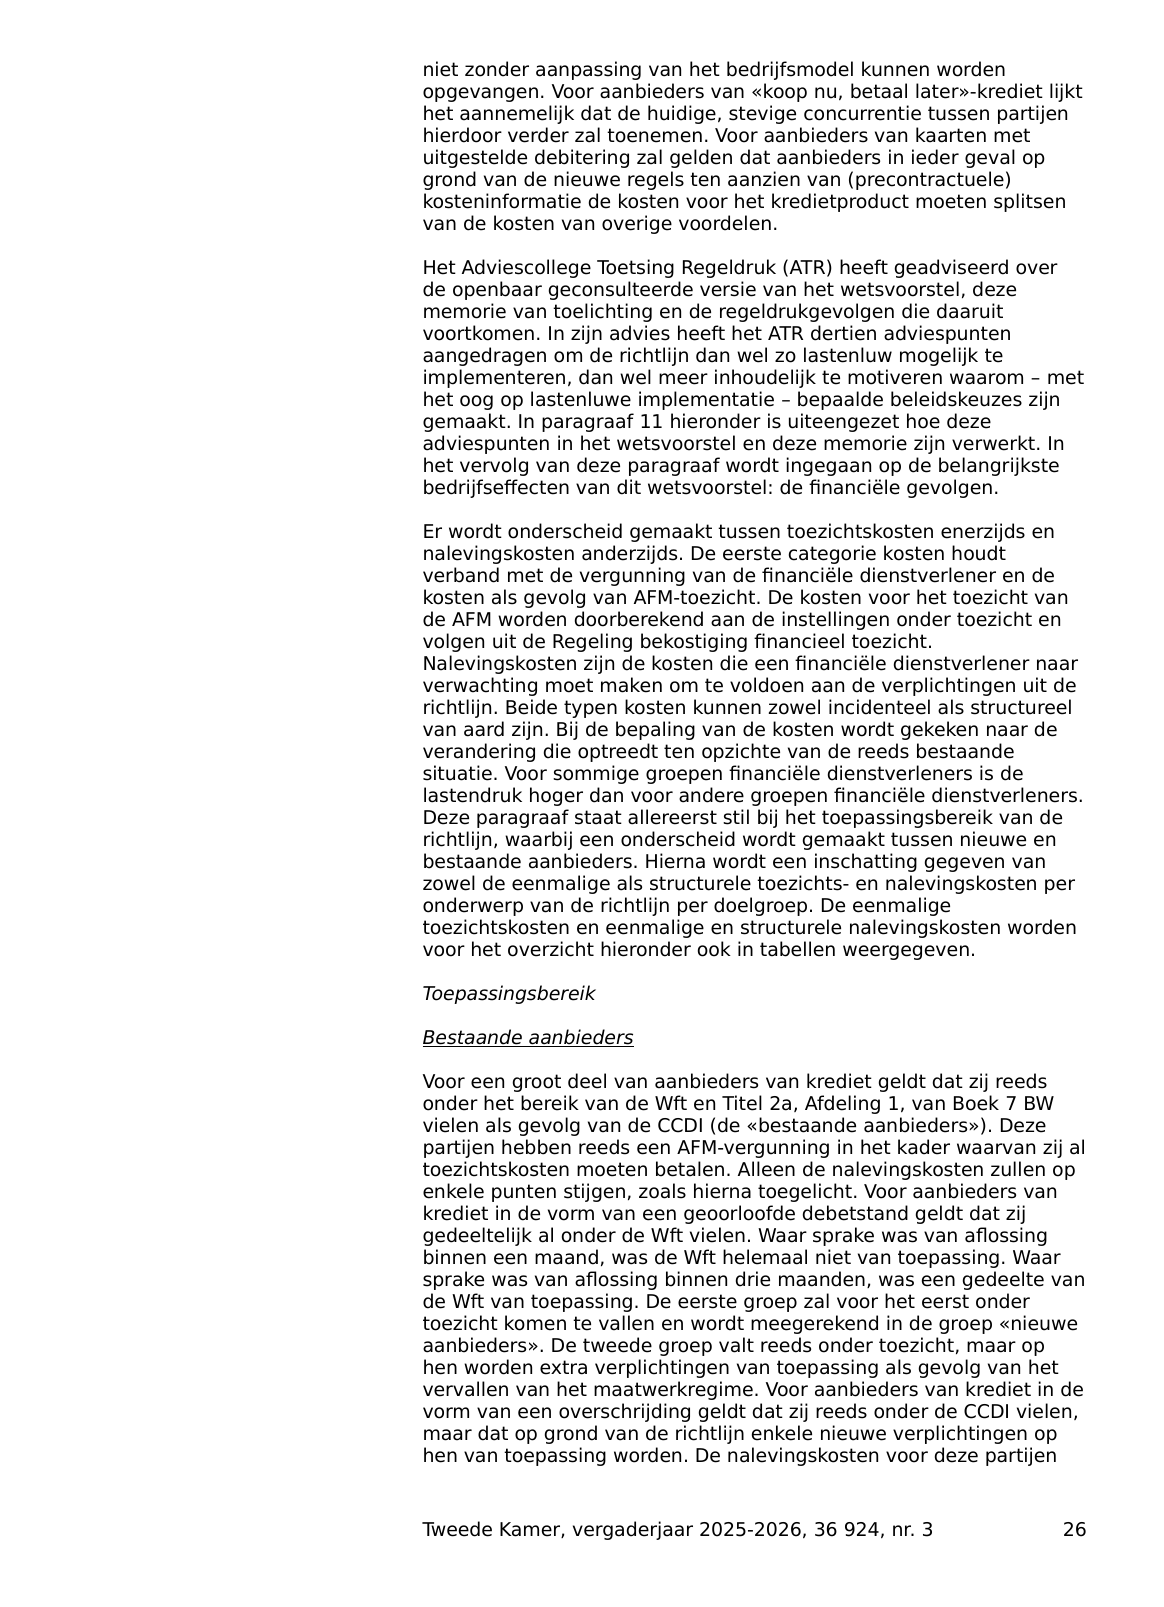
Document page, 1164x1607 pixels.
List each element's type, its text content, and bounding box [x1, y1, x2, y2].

subtitle Bestaande aanbieders [422, 1027, 1087, 1049]
text Er wordt onderscheid gemaakt tussen toezichtskosten enerzijds en nalevingskosten anderzijds. De eerste categorie kosten houdt verband met de vergunning van de financiële dienstverlener en de kosten als gevolg van AFM-toezicht. De kosten voor het toezicht van de AFM worden doorberekend aan de instellingen onder toezicht en volgen uit de Regeling bekostiging financieel toezicht. Nalevingskosten zijn de kosten die een financiële dienstverlener naar verwachting moet maken om te voldoen aan de verplichtingen uit de richtlijn. Beide typen kosten kunnen zowel incidenteel als structureel van aard zijn. Bij de bepaling van de kosten wordt gekeken naar de verandering die optreedt ten opzichte van de reeds bestaande situatie. Voor sommige groepen financiële dienstverleners is de lastendruk hoger dan voor andere groepen financiële dienstverleners. Deze paragraaf staat allereerst stil bij het toepassingsbereik van de richtlijn, waarbij een onderscheid wordt gemaakt tussen nieuwe en bestaande aanbieders. Hierna wordt een inschatting gegeven van zowel de eenmalige als structurele toezichts- en nalevingskosten per onderwerp van de richtlijn per doelgroep. De eenmalige toezichtskosten en eenmalige en structurele nalevingskosten worden voor het overzicht hieronder ook in tabellen weergegeven. [422, 521, 1087, 961]
text Het Adviescollege Toetsing Regeldruk (ATR) heeft geadviseerd over de openbaar geconsulteerde versie van het wetsvoorstel, deze memorie van toelichting en de regeldrukgevolgen die daaruit voortkomen. In zijn advies heeft het ATR dertien adviespunten aangedragen om de richtlijn dan wel zo lastenluw mogelijk te implementeren, dan wel meer inhoudelijk te motiveren waarom – met het oog op lastenluwe implementatie – bepaalde beleidskeuzes zijn gemaakt. In paragraaf 11 hieronder is uiteengezet hoe deze adviespunten in het wetsvoorstel en deze memorie zijn verwerkt. In het vervolg van deze paragraaf wordt ingegaan op de belangrijkste bedrijfseffecten van dit wetsvoorstel: de financiële gevolgen. [422, 257, 1087, 499]
text Voor een groot deel van aanbieders van krediet geldt dat zij reeds onder het bereik van de Wft en Titel 2a, Afdeling 1, van Boek 7 BW vielen als gevolg van de CCDI (de «bestaande aanbieders»). Deze partijen hebben reeds een AFM-vergunning in het kader waarvan zij al toezichtskosten moeten betalen. Alleen de nalevingskosten zullen op enkele punten stijgen, zoals hierna toegelicht. Voor aanbieders van krediet in de vorm van een geoorloofde debetstand geldt dat zij gedeeltelijk al onder de Wft vielen. Waar sprake was van aflossing binnen een maand, was de Wft helemaal niet van toepassing. Waar sprake was van aflossing binnen drie maanden, was een gedeelte van de Wft van toepassing. De eerste groep zal voor het eerst onder toezicht komen te vallen en wordt meegerekend in de groep «nieuwe aanbieders». De tweede groep valt reeds onder toezicht, maar op hen worden extra verplichtingen van toepassing als gevolg van het vervallen van het maatwerkregime. Voor aanbieders van krediet in de vorm van een overschrijding geldt dat zij reeds onder de CCDI vielen, maar dat op grond van de richtlijn enkele nieuwe verplichtingen op hen van toepassing worden. De nalevingskosten voor deze partijen [422, 1071, 1087, 1467]
subtitle Toepassingsbereik [422, 983, 1087, 1005]
text niet zonder aanpassing van het bedrijfsmodel kunnen worden opgevangen. Voor aanbieders van «koop nu, betaal later»-krediet lijkt het aannemelijk dat de huidige, stevige concurrentie tussen partijen hierdoor verder zal toenemen. Voor aanbieders van kaarten met uitgestelde debitering zal gelden dat aanbieders in ieder geval op grond van de nieuwe regels ten aanzien van (precontractuele) kosteninformatie de kosten voor het kredietproduct moeten splitsen van de kosten van overige voordelen. [422, 59, 1087, 235]
